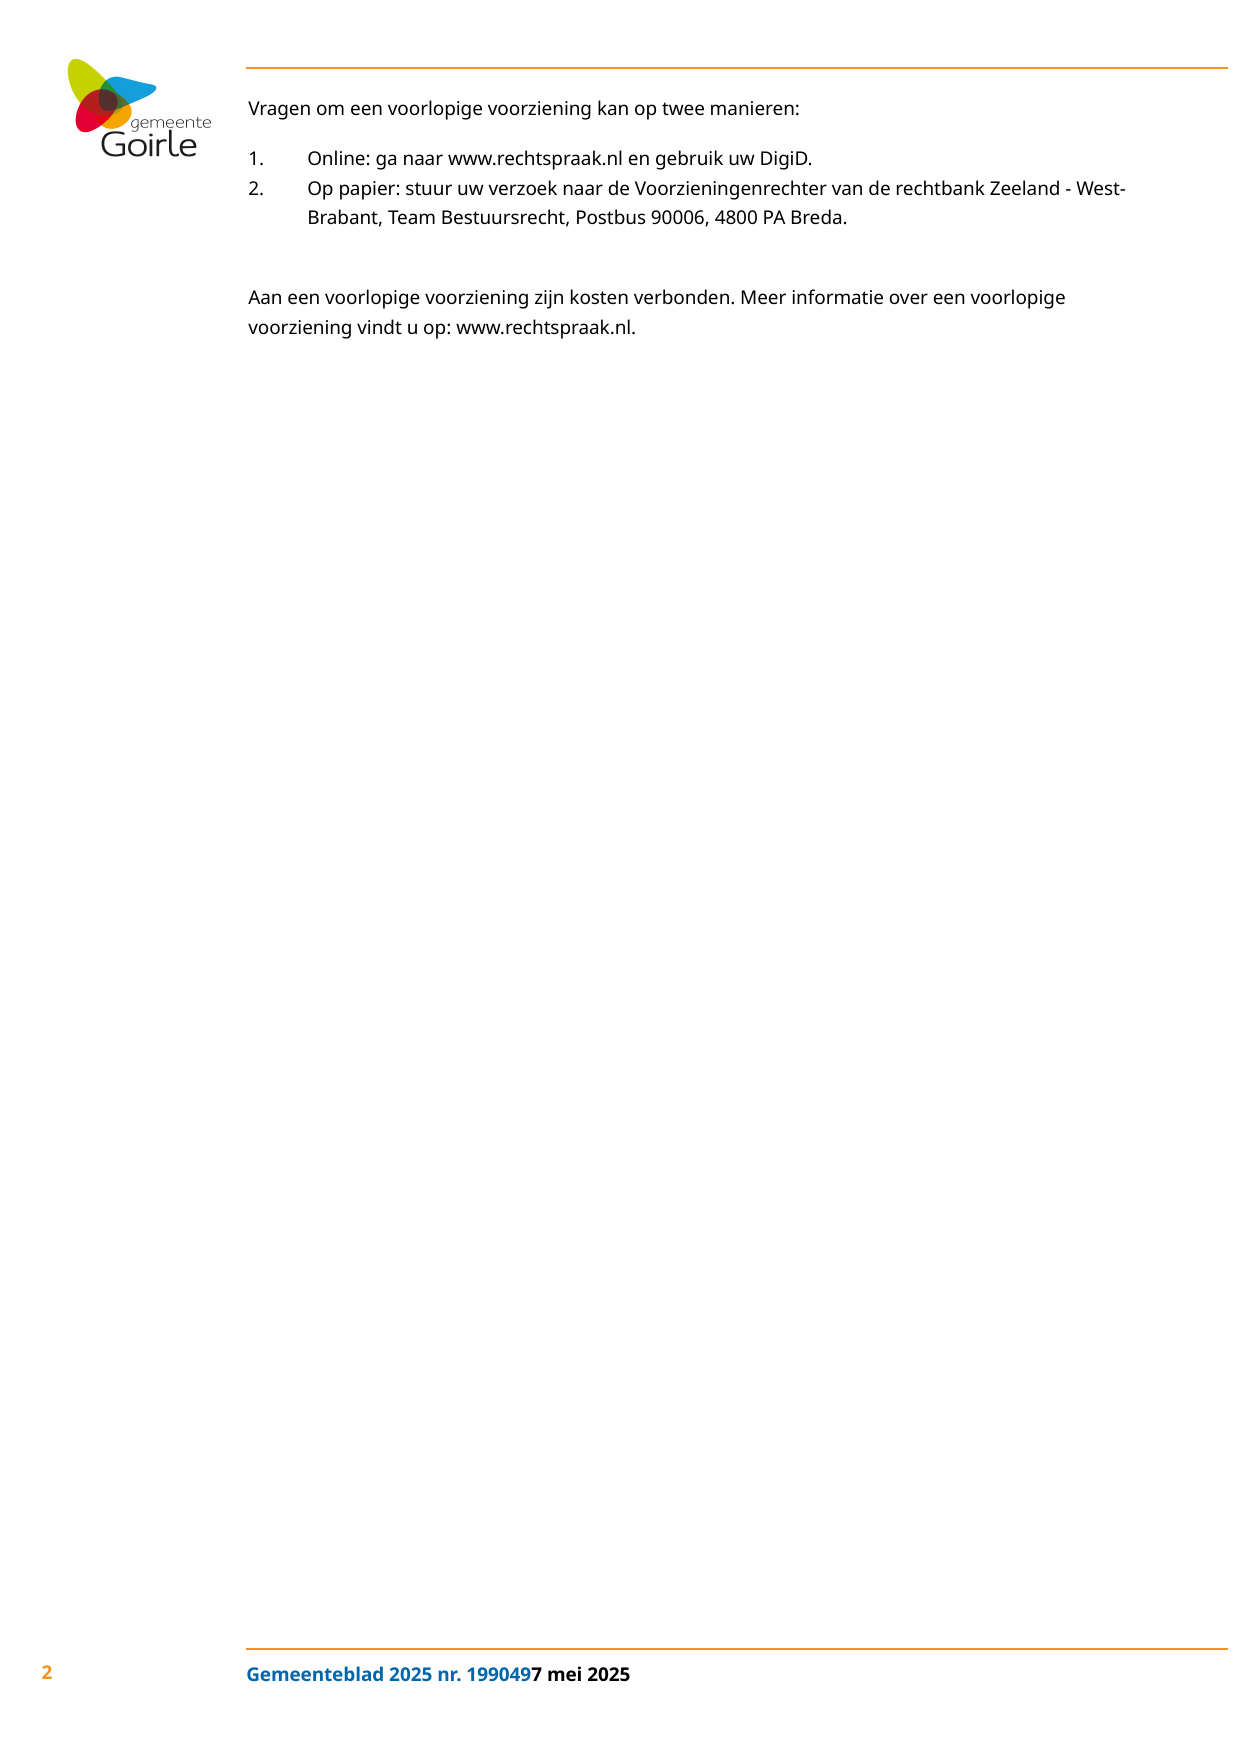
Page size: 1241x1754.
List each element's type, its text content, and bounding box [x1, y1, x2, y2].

text Aan een voorlopige voorziening zijn kosten verbonden. Meer informatie over een voorlopige voorziening vindt u op: www.rechtspraak.nl. [248, 284, 1152, 340]
picture [41, 47, 231, 172]
list Op papier: stuur uw verzoek naar de Voorzieningenrechter van de rechtbank Zeeland - West-Brabant, Team Bestuursrecht, Postbus 90006, 4800 PA Breda. [248, 175, 1152, 230]
text Vragen om een voorlopige voorziening kan op twee manieren: [248, 95, 1152, 121]
list Online: ga naar www.rechtspraak.nl en gebruik uw DigiD. [248, 145, 1152, 171]
